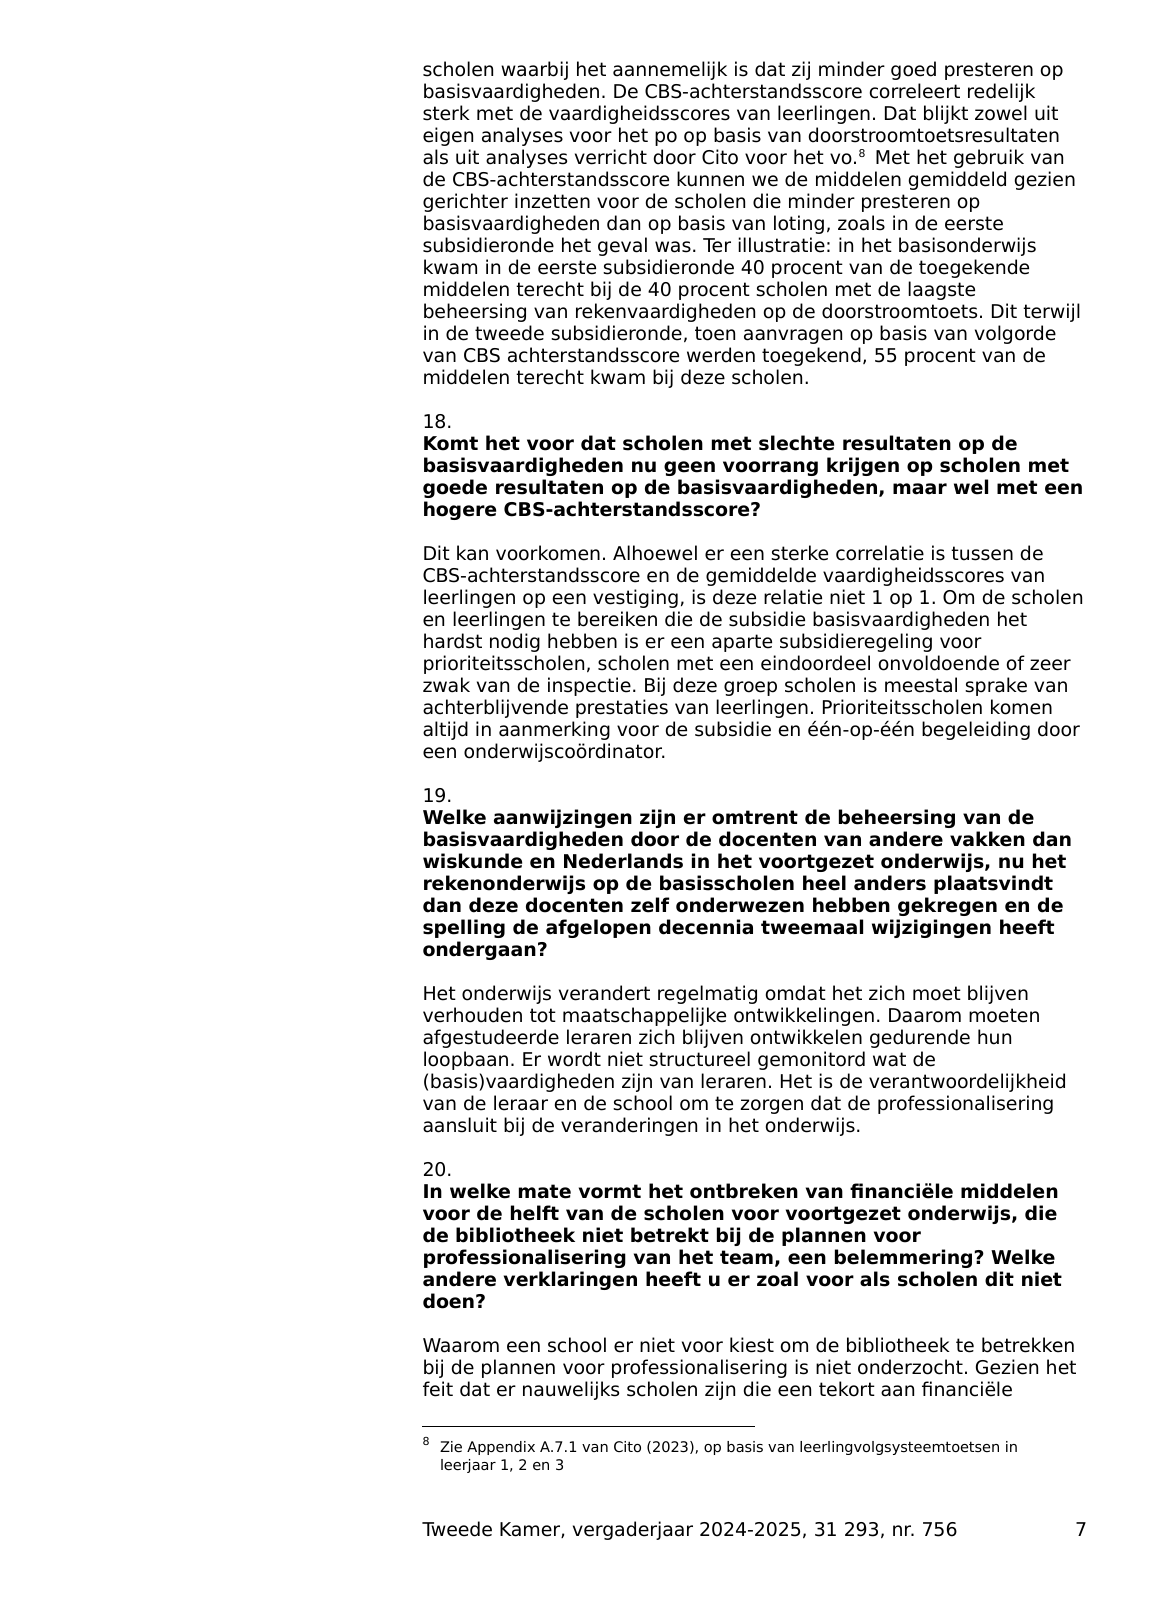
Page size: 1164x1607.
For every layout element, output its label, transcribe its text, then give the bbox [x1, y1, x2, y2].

text Het onderwijs verandert regelmatig omdat het zich moet blijven verhouden tot maatschappelijke ontwikkelingen. Daarom moeten afgestudeerde leraren zich blijven ontwikkelen gedurende hun loopbaan. Er wordt niet structureel gemonitord wat de (basis)vaardigheden zijn van leraren. Het is de verantwoordelijkheid van de leraar en de school om te zorgen dat de professionalisering aansluit bij de veranderingen in het onderwijs. [422, 983, 1087, 1137]
text 19. [422, 785, 1087, 807]
text Dit kan voorkomen. Alhoewel er een sterke correlatie is tussen de CBS-achterstandsscore en de gemiddelde vaardigheidsscores van leerlingen op een vestiging, is deze relatie niet 1 op 1. Om de scholen en leerlingen te bereiken die de subsidie basisvaardigheden het hardst nodig hebben is er een aparte subsidieregeling voor prioriteitsscholen, scholen met een eindoordeel onvoldoende of zeer zwak van de inspectie. Bij deze groep scholen is meestal sprake van achterblijvende prestaties van leerlingen. Prioriteitsscholen komen altijd in aanmerking voor de subsidie en één-op-één begeleiding door een onderwijscoördinator. [422, 543, 1087, 763]
text scholen waarbij het aannemelijk is dat zij minder goed presteren op basisvaardigheden. De CBS-achterstandsscore correleert redelijk sterk met de vaardigheidsscores van leerlingen. Dat blijkt zowel uit eigen analyses voor het po op basis van doorstroomtoetsresultaten als uit analyses verricht door Cito voor het vo. Met het gebruik van de CBS-achterstandsscore kunnen we de middelen gemiddeld gezien gerichter inzetten voor de scholen die minder presteren op basisvaardigheden dan op basis van loting, zoals in de eerste subsidieronde het geval was. Ter illustratie: in het basisonderwijs kwam in de eerste subsidieronde 40 procent van de toegekende middelen terecht bij de 40 procent scholen met de laagste beheersing van rekenvaardigheden op de doorstroomtoets. Dit terwijl in de tweede subsidieronde, toen aanvragen op basis van volgorde van CBS achterstandsscore werden toegekend, 55 procent van de middelen terecht kwam bij deze scholen. [422, 59, 1087, 389]
text 20. [422, 1159, 1087, 1181]
text 18. [422, 411, 1087, 433]
text Zie Appendix A.7.1 van Cito (2023), op basis van leerlingvolgsysteemtoetsen in leerjaar 1, 2 en 3 [422, 1435, 1087, 1474]
text Welke aanwijzingen zijn er omtrent de beheersing van de basisvaardigheden door de docenten van andere vakken dan wiskunde en Nederlands in het voortgezet onderwijs, nu het rekenonderwijs op de basisscholen heel anders plaatsvindt dan deze docenten zelf onderwezen hebben gekregen en de spelling de afgelopen decennia tweemaal wijzigingen heeft ondergaan? [422, 807, 1087, 961]
text In welke mate vormt het ontbreken van financiële middelen voor de helft van de scholen voor voortgezet onderwijs, die de bibliotheek niet betrekt bij de plannen voor professionalisering van het team, een belemmering? Welke andere verklaringen heeft u er zoal voor als scholen dit niet doen? [422, 1181, 1087, 1313]
text Waarom een school er niet voor kiest om de bibliotheek te betrekken bij de plannen voor professionalisering is niet onderzocht. Gezien het feit dat er nauwelijks scholen zijn die een tekort aan financiële [422, 1335, 1087, 1401]
text Komt het voor dat scholen met slechte resultaten op de basisvaardigheden nu geen voorrang krijgen op scholen met goede resultaten op de basisvaardigheden, maar wel met een hogere CBS-achterstandsscore? [422, 433, 1087, 521]
